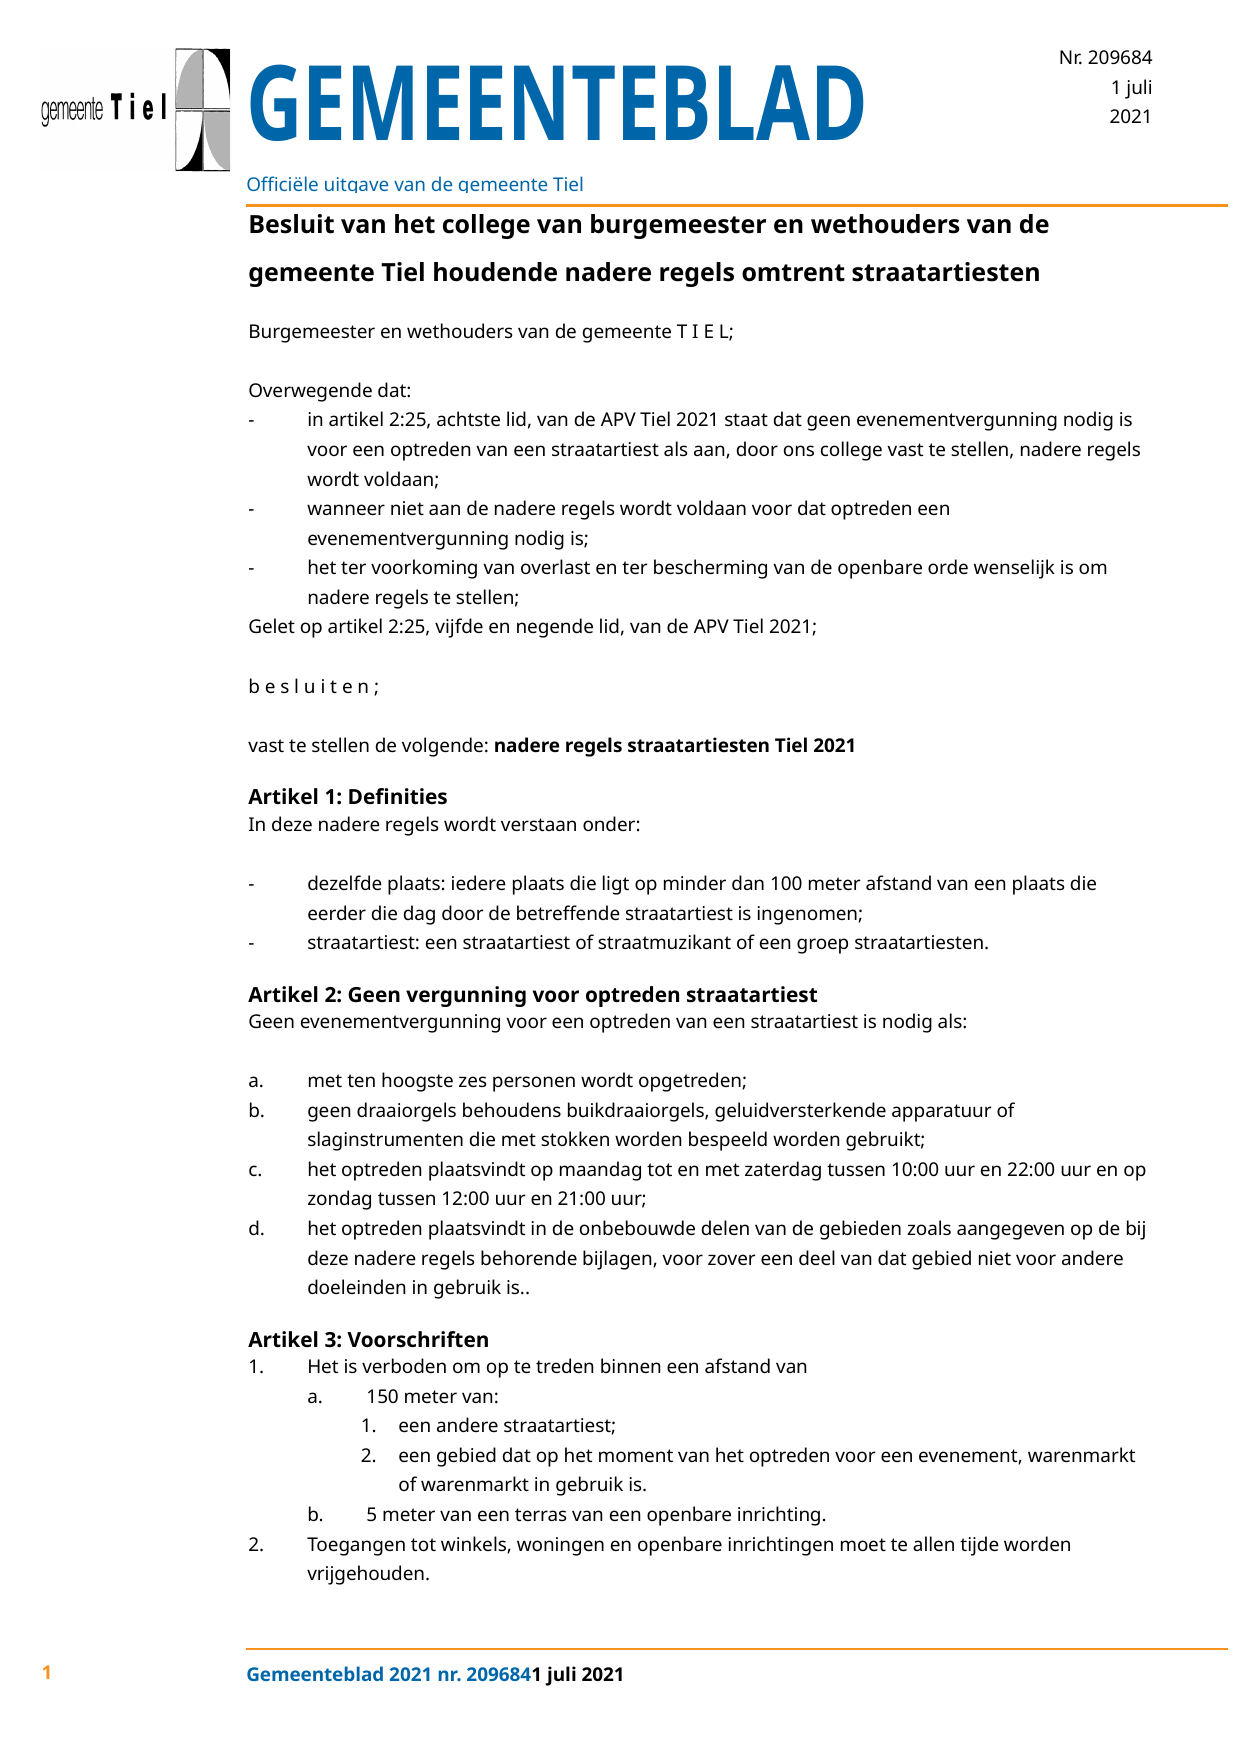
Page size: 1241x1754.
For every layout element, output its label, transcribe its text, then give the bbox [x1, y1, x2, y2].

list het optreden plaatsvindt op maandag tot en met zaterdag tussen 10:00 uur en 22:00 uur en op zondag tussen 12:00 uur en 21:00 uur; [248, 1156, 1152, 1211]
picture [41, 47, 231, 172]
text Gelet op artikel 2:25, vijfde en negende lid, van de APV Tiel 2021; [248, 614, 1152, 639]
text Burgemeester en wethouders van de gemeente T I E L; [248, 318, 1152, 344]
list het optreden plaatsvindt in de onbebouwde delen van de gebieden zoals aangegeven op de bij deze nadere regels behorende bijlagen, voor zover een deel van dat gebied niet voor andere doeleinden in gebruik is.. [248, 1215, 1152, 1300]
list 150 meter van: [307, 1383, 1152, 1408]
text Artikel 2: Geen vergunning voor optreden straatartiest [248, 980, 1152, 1008]
text Overwegende dat: [248, 377, 1152, 403]
list met ten hoogste zes personen wordt opgetreden; [248, 1067, 1152, 1093]
list wanneer niet aan de nadere regels wordt voldaan voor dat optreden een evenementvergunning nodig is; [248, 495, 1152, 551]
text In deze nadere regels wordt verstaan onder: [248, 811, 1152, 837]
list straatartiest: een straatartiest of straatmuzikant of een groep straatartiesten. [248, 929, 1152, 955]
text b e s l u i t e n ; [248, 673, 1152, 699]
text vast te stellen de volgende: nadere regels straatartiesten Tiel 2021 [248, 732, 1152, 758]
list een andere straatartiest; [361, 1412, 1152, 1438]
list dezelfde plaats: iedere plaats die ligt op minder dan 100 meter afstand van een plaats die eerder die dag door de betreffende straatartiest is ingenomen; [248, 870, 1152, 925]
text Artikel 3: Voorschriften [248, 1325, 1152, 1353]
text Besluit van het college van burgemeester en wethouders van de gemeente Tiel houdende nadere regels omtrent straatartiesten [248, 207, 1152, 288]
list het ter voorkoming van overlast en ter bescherming van de openbare orde wenselijk is om nadere regels te stellen; [248, 554, 1152, 610]
list 5 meter van een terras van een openbare inrichting. [307, 1501, 1152, 1527]
list Het is verboden om op te treden binnen een afstand van [248, 1353, 1152, 1379]
text Artikel 1: Definities [248, 782, 1152, 811]
list geen draaiorgels behoudens buikdraaiorgels, geluidversterkende apparatuur of slaginstrumenten die met stokken worden bespeeld worden gebruikt; [248, 1097, 1152, 1152]
list in artikel 2:25, achtste lid, van de APV Tiel 2021 staat dat geen evenementvergunning nodig is voor een optreden van een straatartiest als aan, door ons college vast te stellen, nadere regels wordt voldaan; [248, 407, 1152, 492]
text Geen evenementvergunning voor een optreden van een straatartiest is nodig als: [248, 1008, 1152, 1034]
list een gebied dat op het moment van het optreden voor een evenement, warenmarkt of warenmarkt in gebruik is. [361, 1442, 1152, 1497]
list Toegangen tot winkels, woningen en openbare inrichtingen moet te allen tijde worden vrijgehouden. [248, 1531, 1152, 1586]
